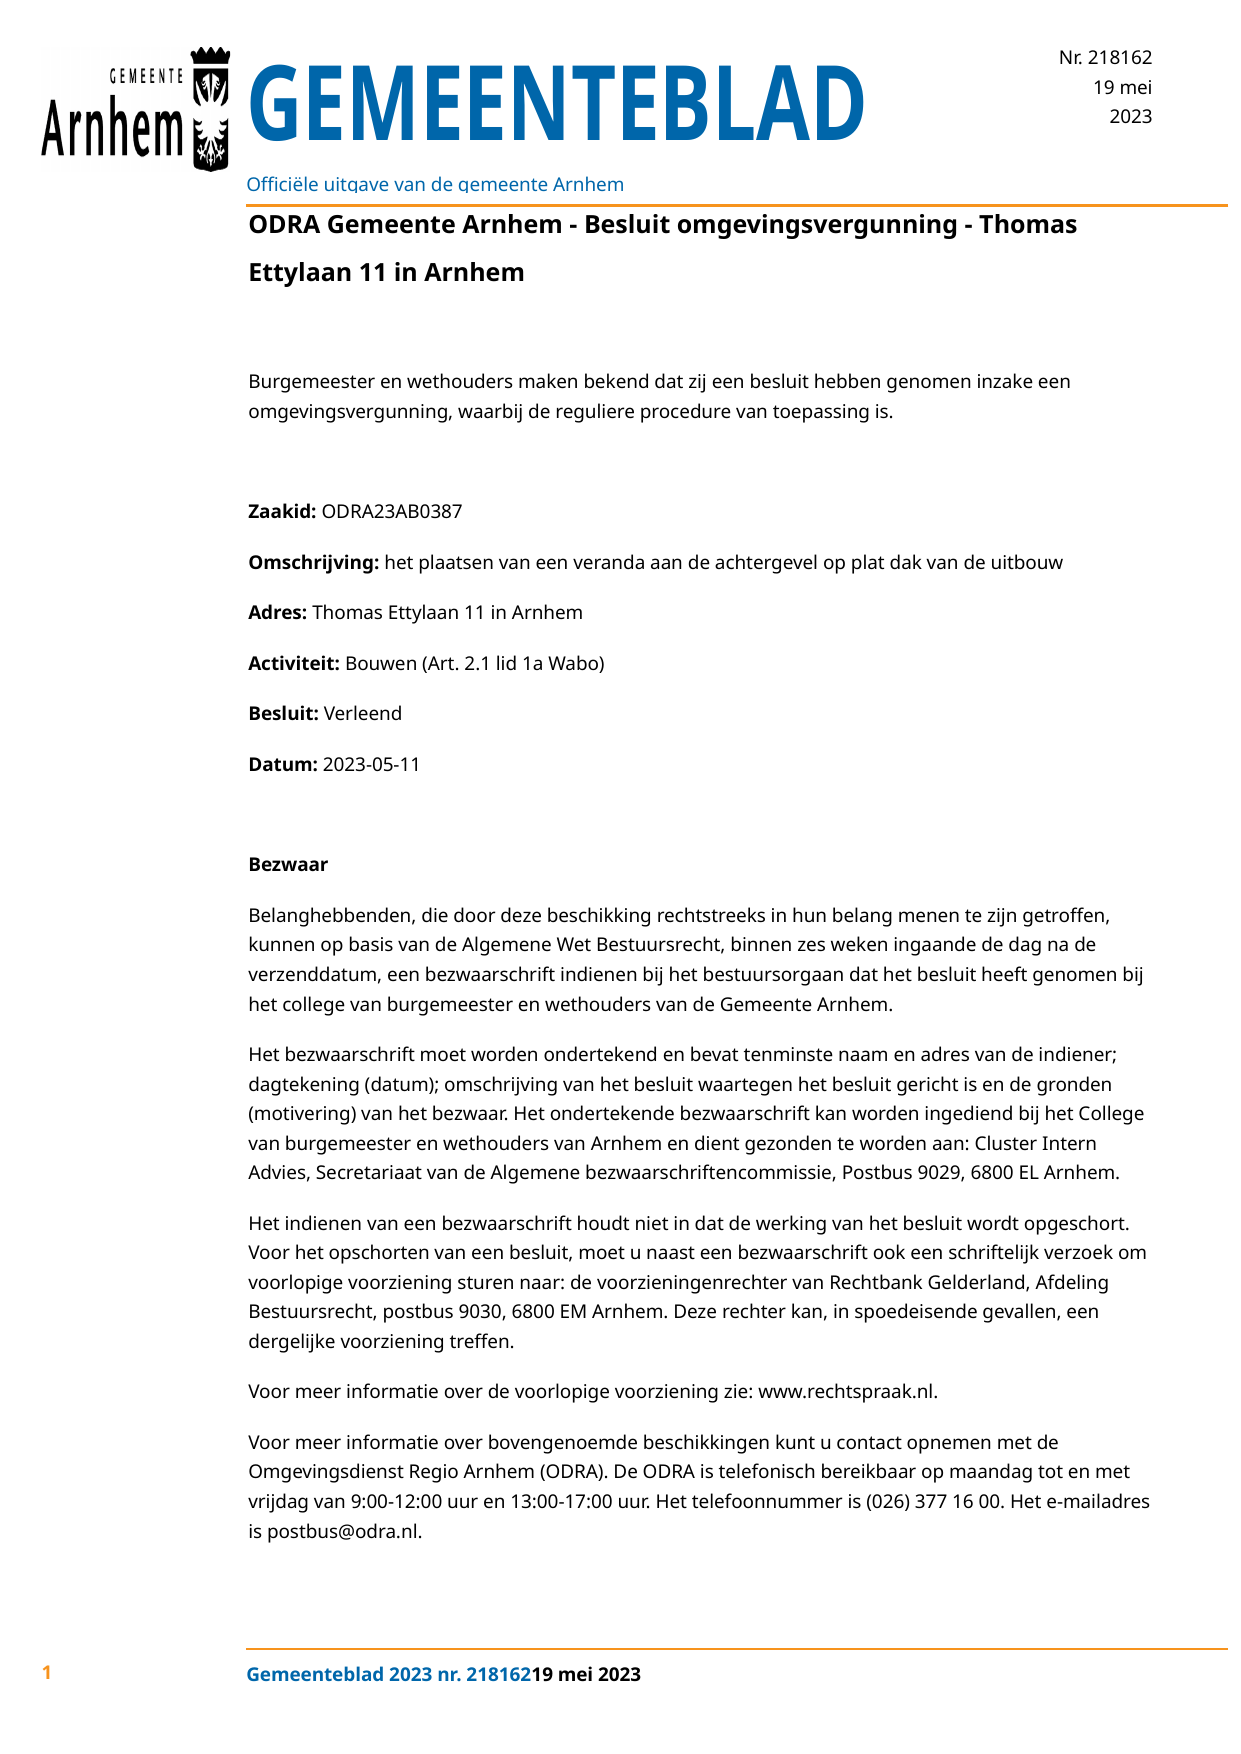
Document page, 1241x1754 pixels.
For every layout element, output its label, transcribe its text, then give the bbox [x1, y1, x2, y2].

text Besluit: Verleend [248, 700, 1152, 726]
text Datum: 2023-05-11 [248, 751, 1152, 777]
text Voor meer informatie over de voorlopige voorziening zie: www.rechtspraak.nl. [248, 1379, 1152, 1404]
text Het indienen van een bezwaarschrift houdt niet in dat de werking van het besluit wordt opgeschort. Voor het opschorten van een besluit, moet u naast een bezwaarschrift ook een schriftelijk verzoek om voorlopige voorziening sturen naar: de voorzieningenrechter van Rechtbank Gelderland, Afdeling Bestuursrecht, postbus 9030, 6800 EM Arnhem. Deze rechter kan, in spoedeisende gevallen, een dergelijke voorziening treffen. [248, 1210, 1152, 1354]
text Activiteit: Bouwen (Art. 2.1 lid 1a Wabo) [248, 650, 1152, 676]
text Omschrijving: het plaatsen van een veranda aan de achtergevel op plat dak van de uitbouw [248, 549, 1152, 575]
text Voor meer informatie over bovengenoemde beschikkingen kunt u contact opnemen met de Omgevingsdienst Regio Arnhem (ODRA). De ODRA is telefonisch bereikbaar op maandag tot en met vrijdag van 9:00-12:00 uur en 13:00-17:00 uur. Het telefoonnummer is (026) 377 16 00. Het e-mailadres is postbus@odra.nl. [248, 1429, 1152, 1544]
text Zaakid: ODRA23AB0387 [248, 499, 1152, 524]
text Burgemeester en wethouders maken bekend dat zij een besluit hebben genomen inzake een omgevingsvergunning, waarbij de reguliere procedure van toepassing is. [248, 368, 1152, 424]
text Adres: Thomas Ettylaan 11 in Arnhem [248, 599, 1152, 625]
text Bezwaar [248, 852, 1152, 877]
picture [41, 47, 231, 172]
text Het bezwaarschrift moet worden ondertekend en bevat tenminste naam en adres van de indiener; dagtekening (datum); omschrijving van het besluit waartegen het besluit gericht is en de gronden (motivering) van het bezwaar. Het ondertekende bezwaarschrift kan worden ingediend bij het College van burgemeester en wethouders van Arnhem en dient gezonden te worden aan: Cluster Intern Advies, Secretariaat van de Algemene bezwaarschriftencommissie, Postbus 9029, 6800 EL Arnhem. [248, 1041, 1152, 1185]
text ODRA Gemeente Arnhem - Besluit omgevingsvergunning - Thomas Ettylaan 11 in Arnhem [248, 207, 1152, 288]
text Belanghebbenden, die door deze beschikking rechtstreeks in hun belang menen te zijn getroffen, kunnen op basis van de Algemene Wet Bestuursrecht, binnen zes weken ingaande de dag na de verzenddatum, een bezwaarschrift indienen bij het bestuursorgaan dat het besluit heeft genomen bij het college van burgemeester en wethouders van de Gemeente Arnhem. [248, 902, 1152, 1017]
